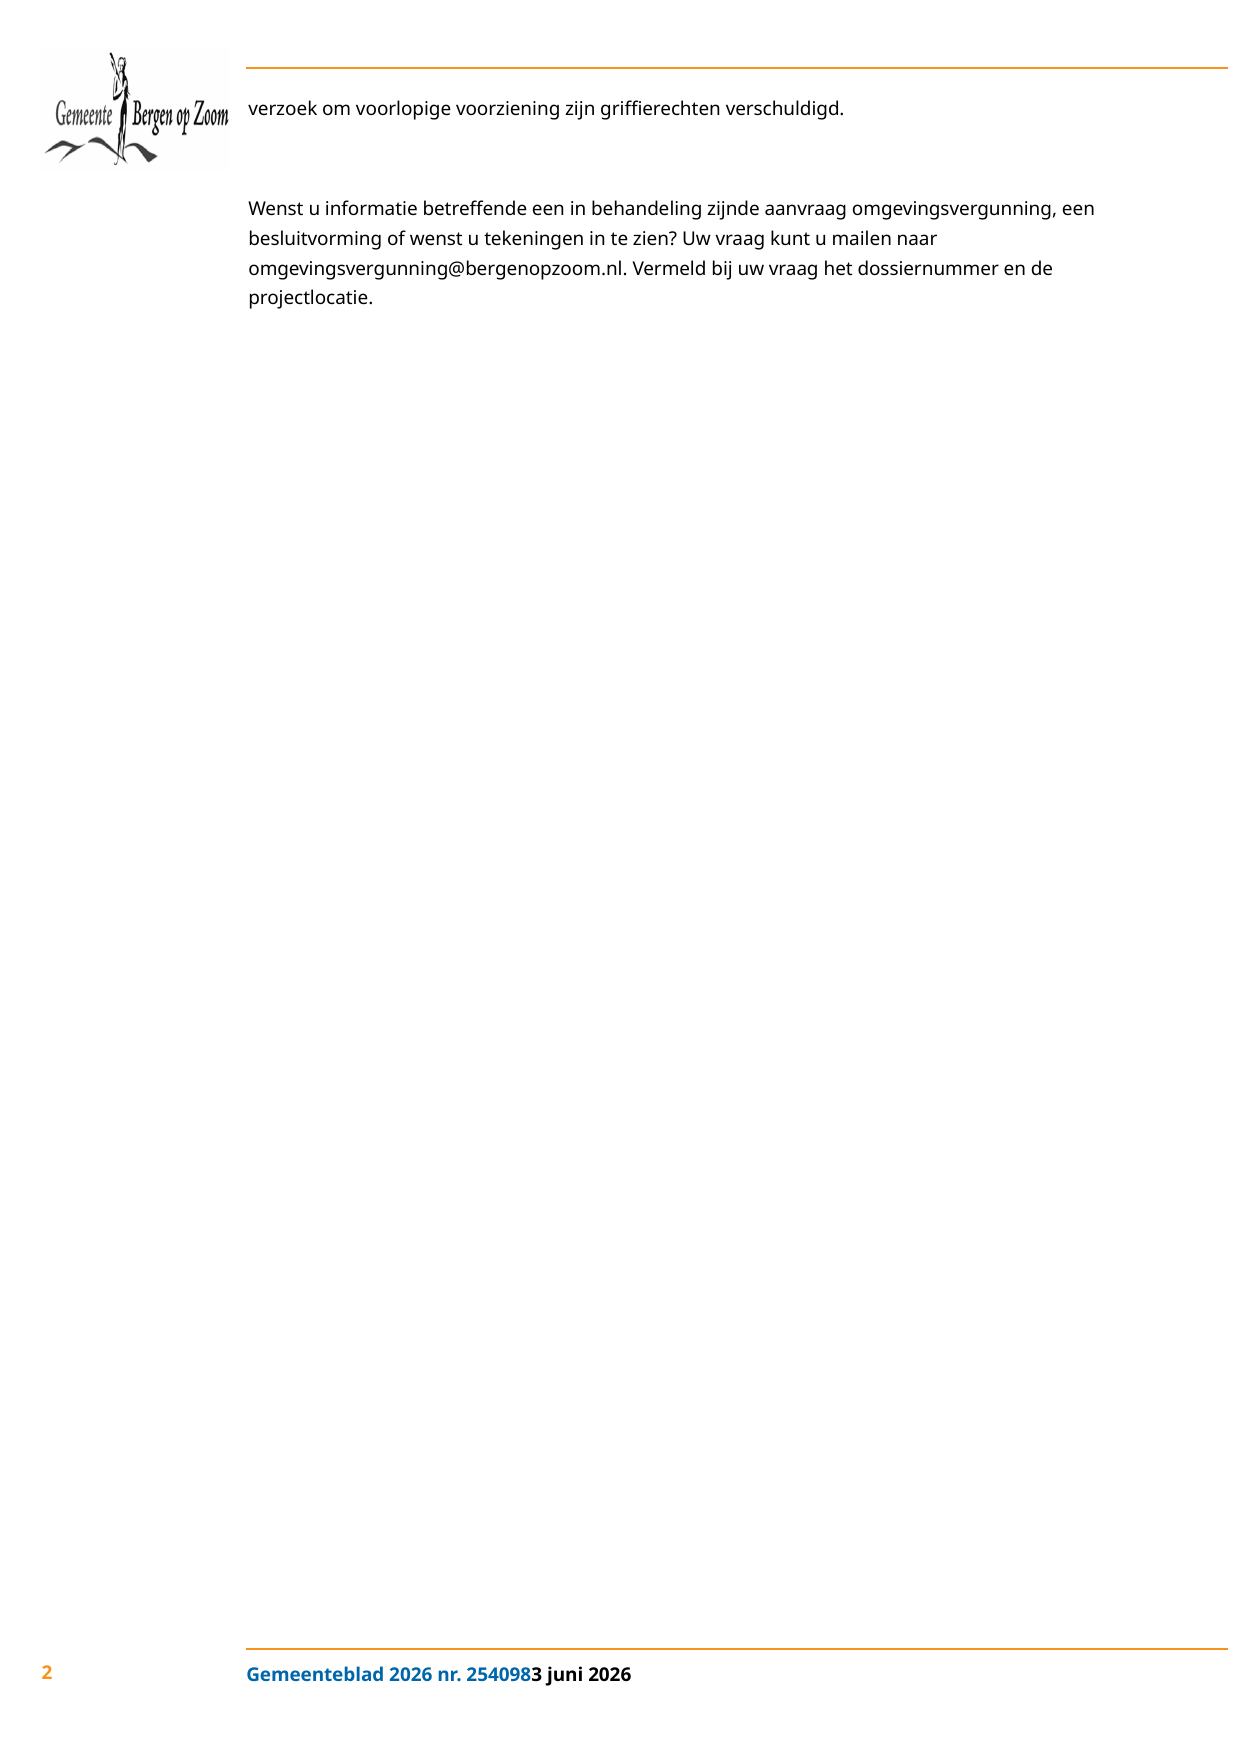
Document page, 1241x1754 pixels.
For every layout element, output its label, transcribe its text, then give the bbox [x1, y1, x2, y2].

picture [41, 47, 231, 172]
text verzoek om voorlopige voorziening zijn griffierechten verschuldigd. [248, 95, 1152, 121]
text Wenst u informatie betreffende een in behandeling zijnde aanvraag omgevingsvergunning, een besluitvorming of wenst u tekeningen in te zien? Uw vraag kunt u mailen naar omgevingsvergunning@bergenopzoom.nl. Vermeld bij uw vraag het dossiernummer en de projectlocatie. [248, 196, 1152, 310]
